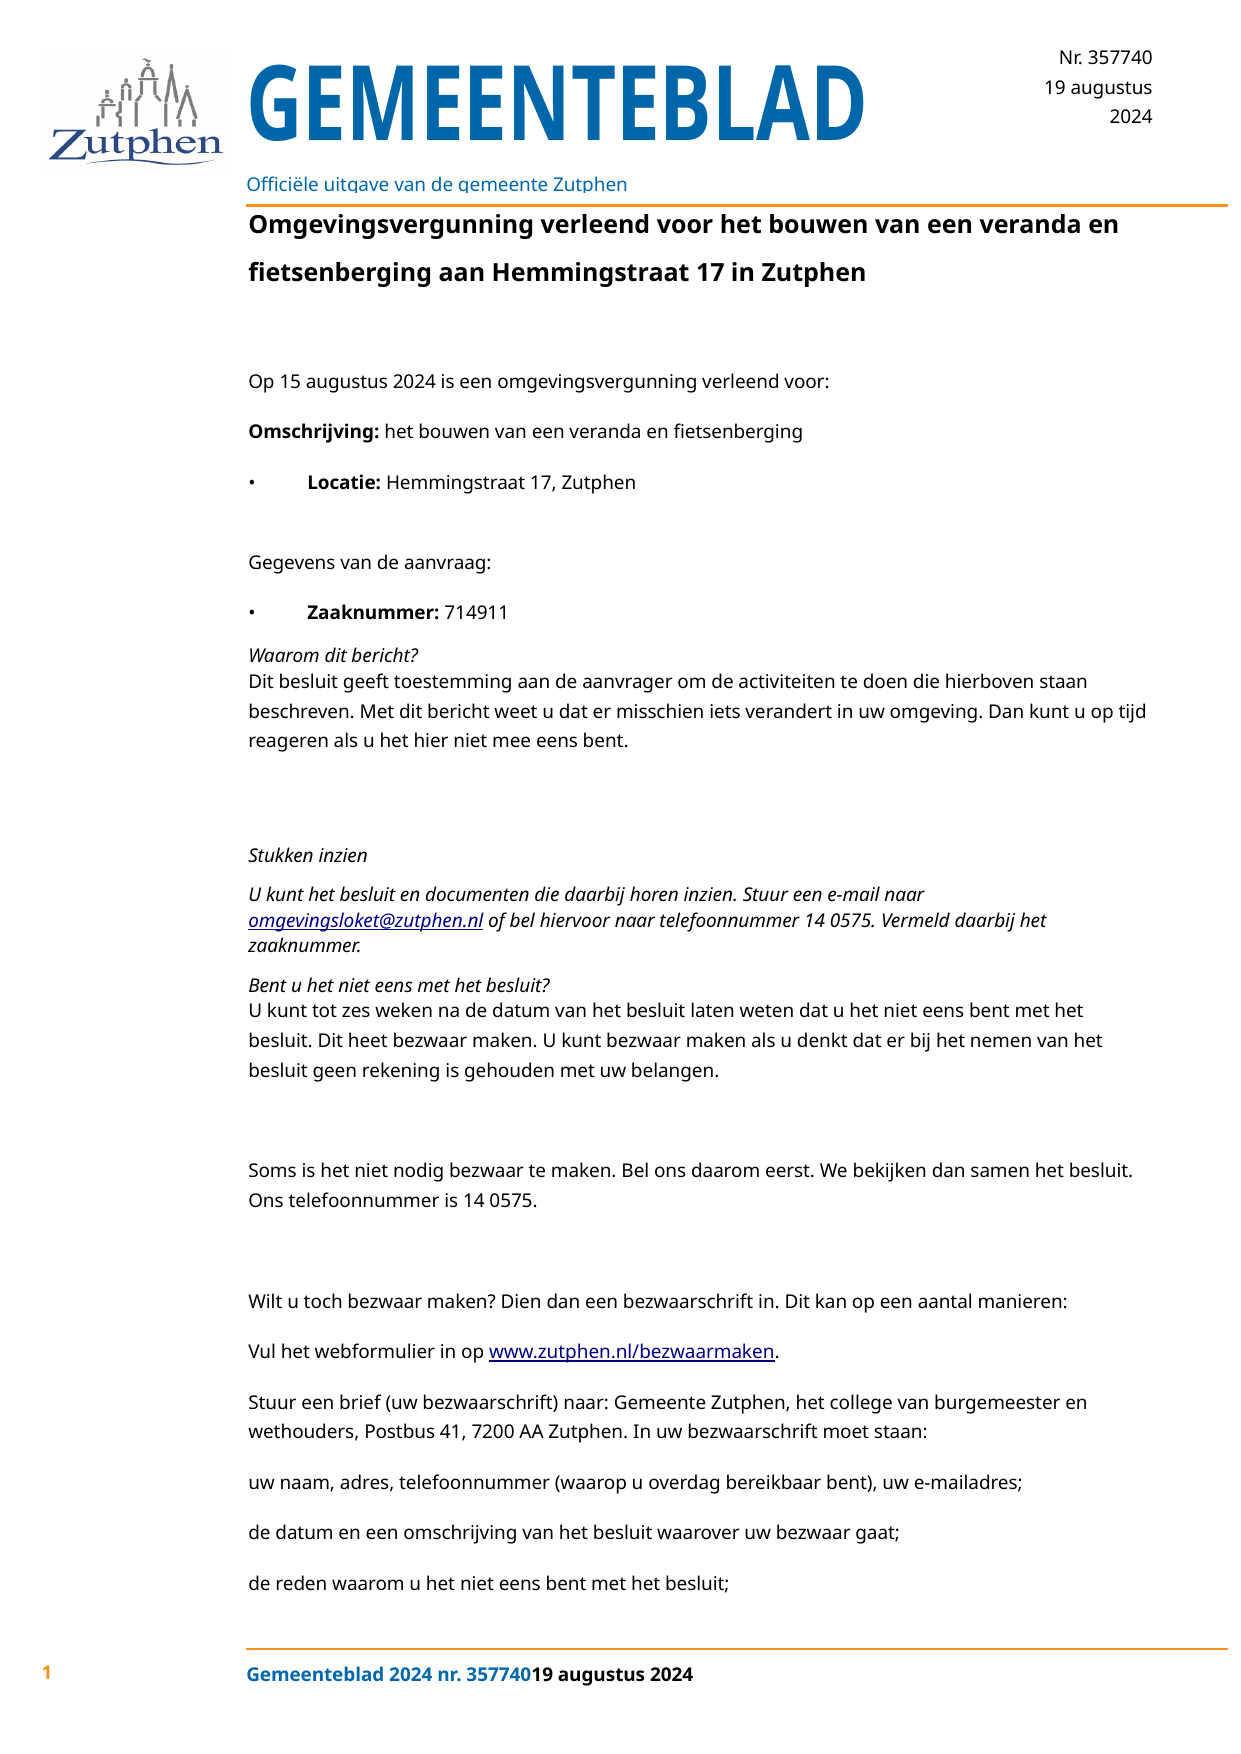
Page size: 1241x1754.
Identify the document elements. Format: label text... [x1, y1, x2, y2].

text Soms is het niet nodig bezwaar te maken. Bel ons daarom eerst. We bekijken dan samen het besluit. Ons telefoonnummer is 14 0575. [248, 1158, 1152, 1213]
list Zaaknummer: 714911 [248, 599, 1152, 625]
text de datum en een omschrijving van het besluit waarover uw bezwaar gaat; [248, 1519, 1152, 1545]
text Vul het webformulier in op www.zutphen.nl/bezwaarmaken. [248, 1338, 1152, 1364]
text uw naam, adres, telefoonnummer (waarop u overdag bereikbaar bent), uw e-mailadres; [248, 1469, 1152, 1495]
text U kunt tot zes weken na de datum van het besluit laten weten dat u het niet eens bent met het besluit. Dit heet bezwaar maken. U kunt bezwaar maken als u denkt dat er bij het nemen van het besluit geen rekening is gehouden met uw belangen. [248, 998, 1152, 1083]
text Stukken inzien [248, 842, 1152, 868]
text Gegevens van de aanvraag: [248, 549, 1152, 575]
text U kunt het besluit en documenten die daarbij horen inzien. Stuur een e-mail naar omgevingsloket@zutphen.nl of bel hiervoor naar telefoonnummer 14 0575. Vermeld daarbij het zaaknummer. [248, 881, 1152, 958]
text de reden waarom u het niet eens bent met het besluit; [248, 1570, 1152, 1596]
text Omschrijving: het bouwen van een veranda en fietsenberging [248, 419, 1152, 444]
text Bent u het niet eens met het besluit? [248, 972, 1152, 998]
text Wilt u toch bezwaar maken? Dien dan een bezwaarschrift in. Dit kan op een aantal manieren: [248, 1288, 1152, 1314]
text Op 15 augustus 2024 is een omgevingsvergunning verleend voor: [248, 368, 1152, 394]
text Stuur een brief (uw bezwaarschrift) naar: Gemeente Zutphen, het college van burgemeester en wethouders, Postbus 41, 7200 AA Zutphen. In uw bezwaarschrift moet staan: [248, 1389, 1152, 1444]
text Dit besluit geeft toestemming aan de aanvrager om de activiteiten te doen die hierboven staan beschreven. Met dit bericht weet u dat er misschien iets verandert in uw omgeving. Dan kunt u op tijd reageren als u het hier niet mee eens bent. [248, 668, 1152, 753]
picture [41, 47, 231, 172]
text Omgevingsvergunning verleend voor het bouwen van een veranda en fietsenberging aan Hemmingstraat 17 in Zutphen [248, 207, 1152, 288]
list Locatie: Hemmingstraat 17, Zutphen [248, 469, 1152, 495]
text Waarom dit bericht? [248, 643, 1152, 668]
